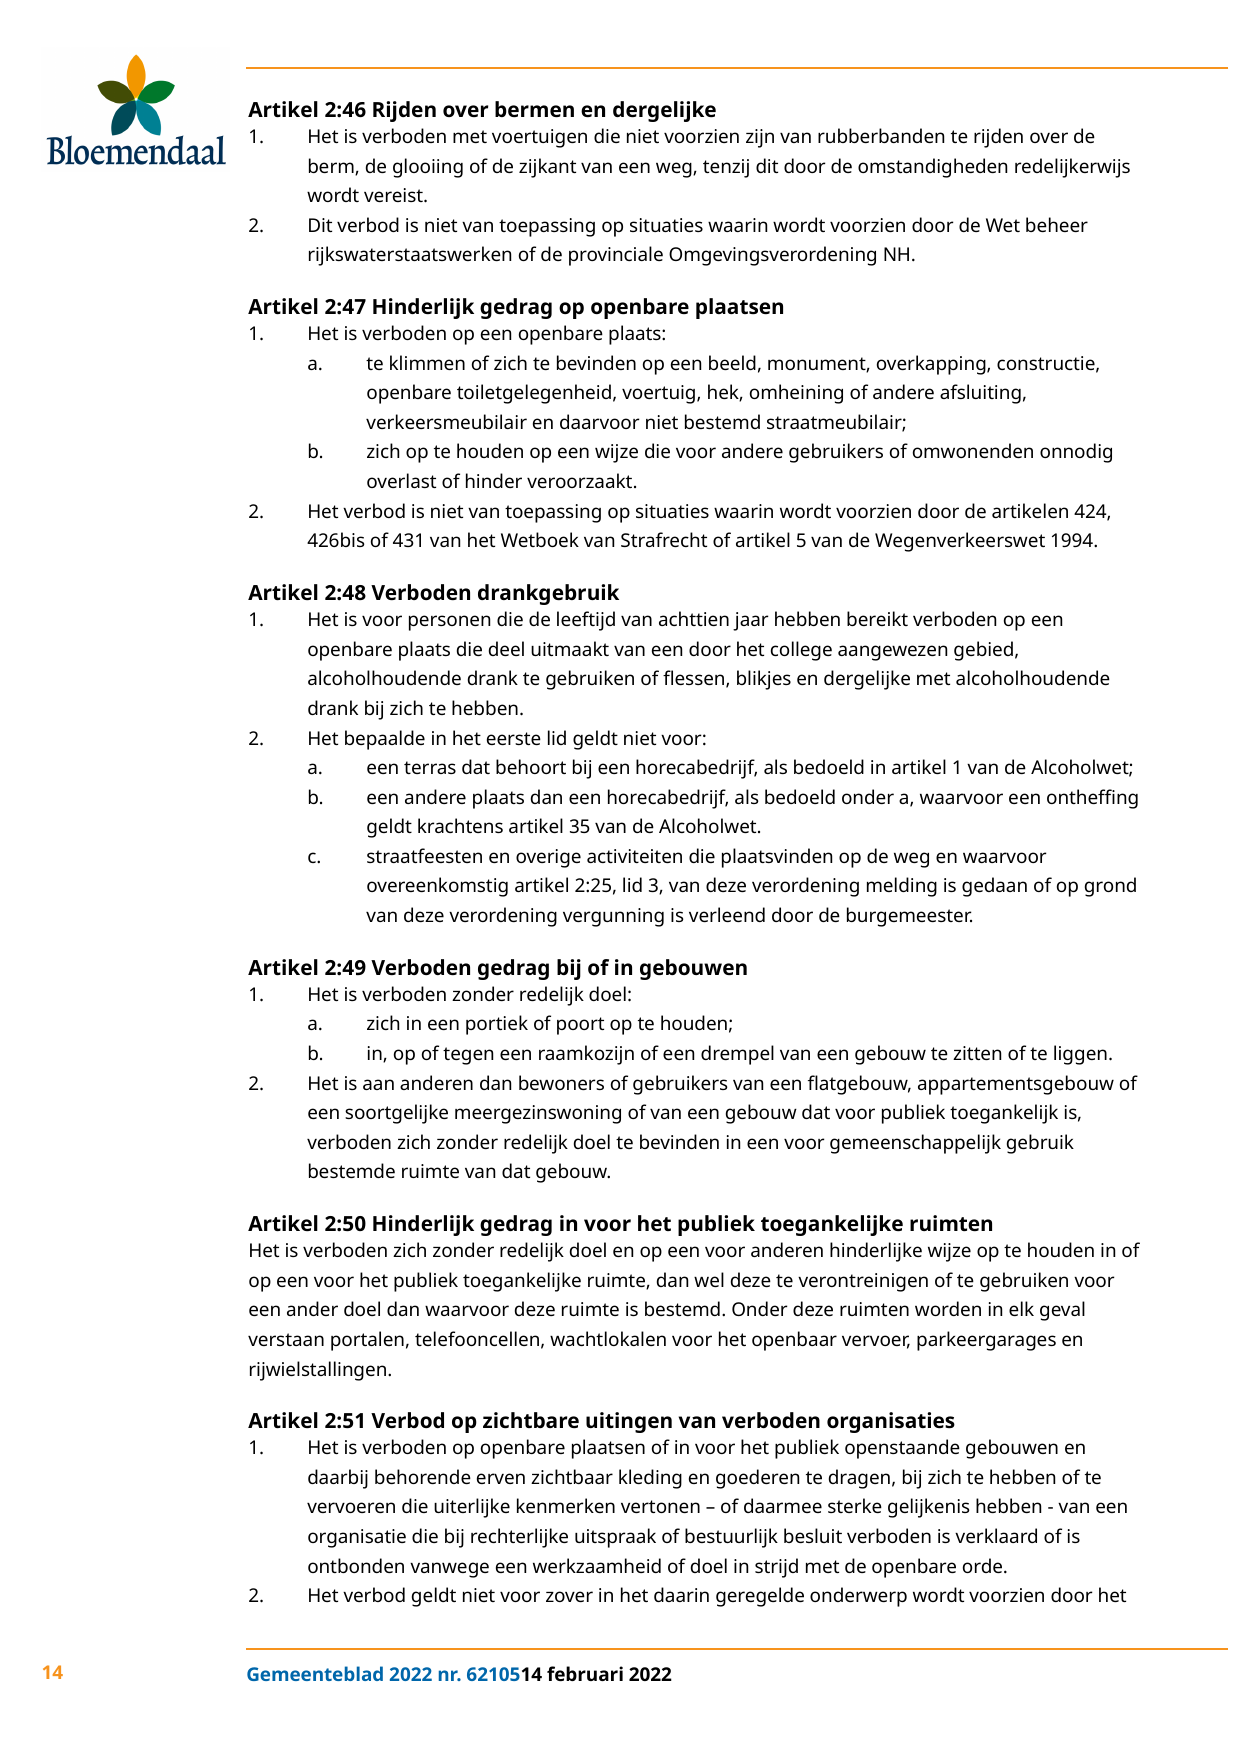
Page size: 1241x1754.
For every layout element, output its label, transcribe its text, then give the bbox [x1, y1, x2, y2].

text Het is verboden zich zonder redelijk doel en op een voor anderen hinderlijke wijze op te houden in of op een voor het publiek toegankelijke ruimte, dan wel deze te verontreinigen of te gebruiken voor een ander doel dan waarvoor deze ruimte is bestemd. Onder deze ruimten worden in elk geval verstaan portalen, telefooncellen, wachtlokalen voor het openbaar vervoer, parkeergarages en rijwielstallingen. [248, 1237, 1152, 1381]
text Artikel 2:50 Hinderlijk gedrag in voor het publiek toegankelijke ruimten [248, 1209, 1152, 1237]
text Artikel 2:48 Verboden drankgebruik [248, 578, 1152, 606]
list Het is voor personen die de leeftijd van achttien jaar hebben bereikt verboden op een openbare plaats die deel uitmaakt van een door het college aangewezen gebied, alcoholhoudende drank te gebruiken of flessen, blikjes en dergelijke met alcoholhoudende drank bij zich te hebben. [248, 606, 1152, 721]
text Artikel 2:46 Rijden over bermen en dergelijke [248, 95, 1152, 123]
list Het bepaalde in het eerste lid geldt niet voor: [248, 725, 1152, 750]
list te klimmen of zich te bevinden op een beeld, monument, overkapping, constructie, openbare toiletgelegenheid, voertuig, hek, omheining of andere afsluiting, verkeersmeubilair en daarvoor niet bestemd straatmeubilair; [307, 350, 1152, 435]
list een terras dat behoort bij een horecabedrijf, als bedoeld in artikel 1 van de Alcoholwet; [307, 754, 1152, 780]
list straatfeesten en overige activiteiten die plaatsvinden op de weg en waarvoor overeenkomstig artikel 2:25, lid 3, van deze verordening melding is gedaan of op grond van deze verordening vergunning is verleend door de burgemeester. [307, 843, 1152, 928]
list Het is verboden op openbare plaatsen of in voor het publiek openstaande gebouwen en daarbij behorende erven zichtbaar kleding en goederen te dragen, bij zich te hebben of te vervoeren die uiterlijke kenmerken vertonen – of daarmee sterke gelijkenis hebben - van een organisatie die bij rechterlijke uitspraak of bestuurlijk besluit verboden is verklaard of is ontbonden vanwege een werkzaamheid of doel in strijd met de openbare orde. [248, 1434, 1152, 1579]
text Artikel 2:49 Verboden gedrag bij of in gebouwen [248, 953, 1152, 981]
list Het verbod is niet van toepassing op situaties waarin wordt voorzien door de artikelen 424, 426bis of 431 van het Wetboek van Strafrecht of artikel 5 van de Wegenverkeerswet 1994. [248, 498, 1152, 553]
list een andere plaats dan een horecabedrijf, als bedoeld onder a, waarvoor een ontheffing geldt krachtens artikel 35 van de Alcoholwet. [307, 784, 1152, 839]
list Het is aan anderen dan bewoners of gebruikers van een flatgebouw, appartementsgebouw of een soortgelijke meergezinswoning of van een gebouw dat voor publiek toegankelijk is, verboden zich zonder redelijk doel te bevinden in een voor gemeenschappelijk gebruik bestemde ruimte van dat gebouw. [248, 1070, 1152, 1184]
list Dit verbod is niet van toepassing op situaties waarin wordt voorzien door de Wet beheer rijkswaterstaatswerken of de provinciale Omgevingsverordening NH. [248, 212, 1152, 267]
list in, op of tegen een raamkozijn of een drempel van een gebouw te zitten of te liggen. [307, 1040, 1152, 1066]
text Artikel 2:47 Hinderlijk gedrag op openbare plaatsen [248, 292, 1152, 320]
list Het is verboden met voertuigen die niet voorzien zijn van rubberbanden te rijden over de berm, de glooiing of de zijkant van een weg, tenzij dit door de omstandigheden redelijkerwijs wordt vereist. [248, 123, 1152, 208]
picture [41, 47, 231, 172]
list Het is verboden zonder redelijk doel: [248, 981, 1152, 1007]
text Artikel 2:51 Verbod op zichtbare uitingen van verboden organisaties [248, 1406, 1152, 1434]
list zich op te houden op een wijze die voor andere gebruikers of omwonenden onnodig overlast of hinder veroorzaakt. [307, 439, 1152, 494]
list Het verbod geldt niet voor zover in het daarin geregelde onderwerp wordt voorzien door het [248, 1582, 1152, 1608]
list zich in een portiek of poort op te houden; [307, 1011, 1152, 1036]
list Het is verboden op een openbare plaats: [248, 320, 1152, 346]
